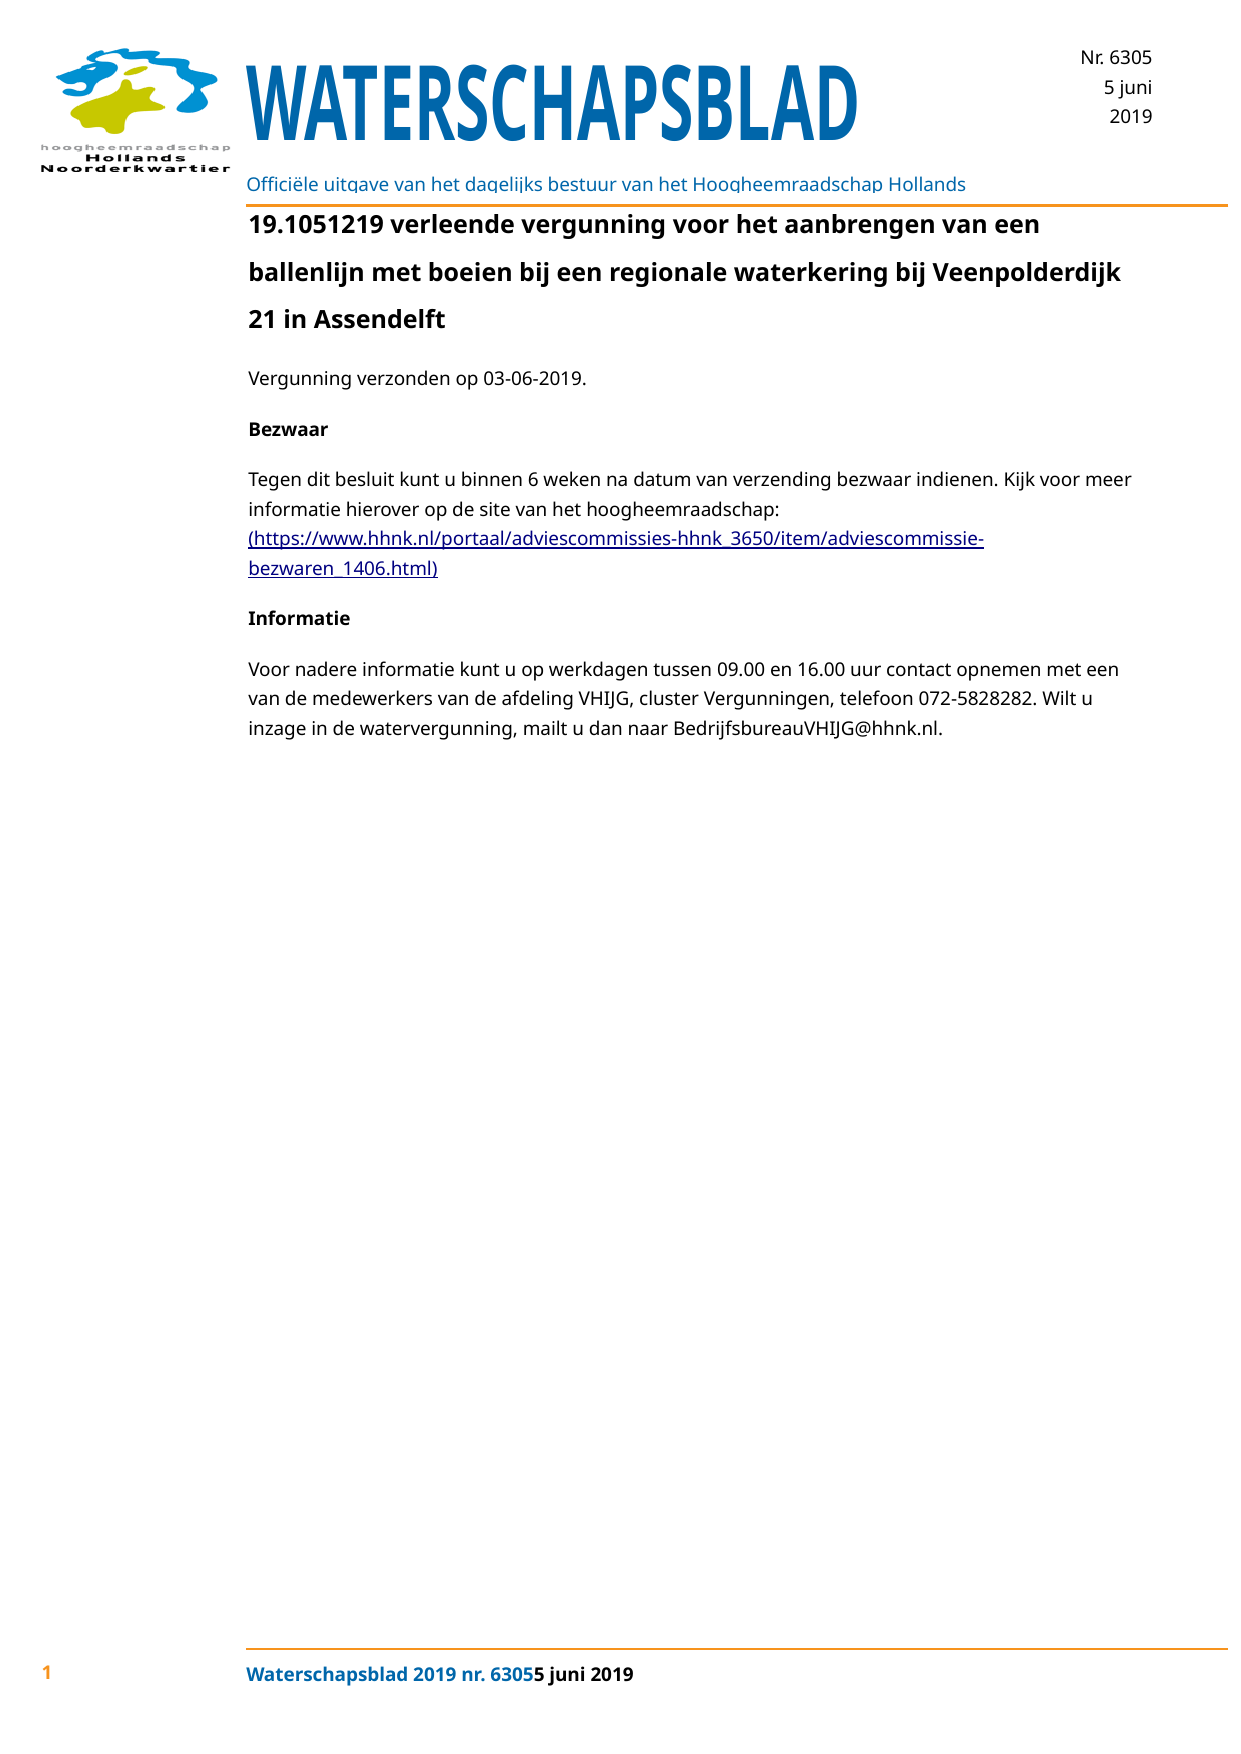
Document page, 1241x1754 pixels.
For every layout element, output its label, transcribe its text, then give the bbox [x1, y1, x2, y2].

text Tegen dit besluit kunt u binnen 6 weken na datum van verzending bezwaar indienen. Kijk voor meer informatie hierover op de site van het hoogheemraadschap: (https://www.hhnk.nl/portaal/adviescommissies-hhnk_3650/item/adviescommissie-bezwaren_1406.html) [248, 466, 1152, 581]
text 19.1051219 verleende vergunning voor het aanbrengen van een ballenlijn met boeien bij een regionale waterkering bij Veenpolderdijk 21 in Assendelft [248, 207, 1152, 336]
text Vergunning verzonden op 03-06-2019. [248, 366, 1152, 391]
text Informatie [248, 606, 1152, 631]
text Voor nadere informatie kunt u op werkdagen tussen 09.00 en 16.00 uur contact opnemen met een van de medewerkers van de afdeling VHIJG, cluster Vergunningen, telefoon 072-5828282. Wilt u inzage in de watervergunning, mailt u dan naar BedrijfsbureauVHIJG@hhnk.nl. [248, 656, 1152, 741]
text Bezwaar [248, 416, 1152, 442]
picture [41, 47, 231, 172]
